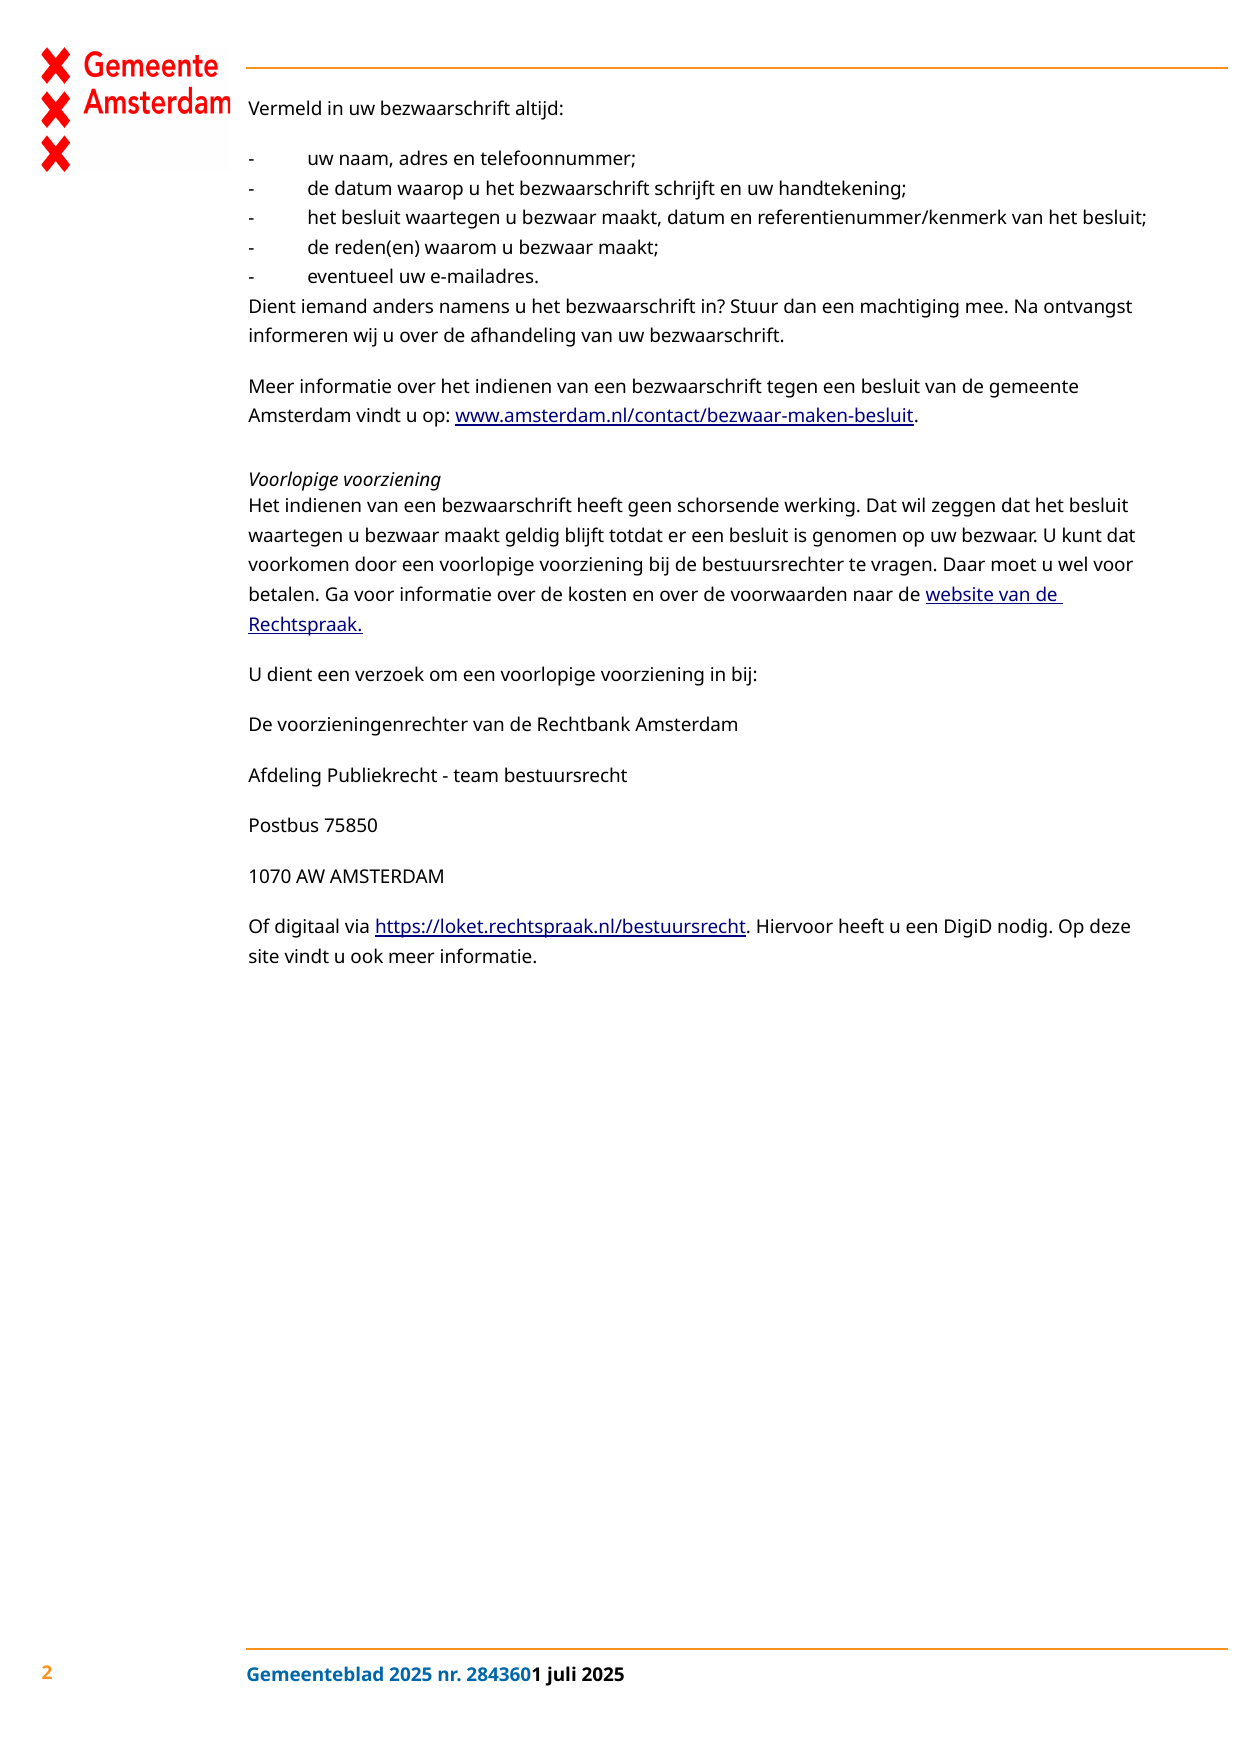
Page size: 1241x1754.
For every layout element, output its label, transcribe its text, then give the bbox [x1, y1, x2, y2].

text Vermeld in uw bezwaarschrift altijd: [248, 95, 1152, 121]
text Meer informatie over het indienen van een bezwaarschrift tegen een besluit van de gemeente Amsterdam vindt u op: www.amsterdam.nl/contact/bezwaar-maken-besluit. [248, 373, 1152, 428]
text Afdeling Publiekrecht - team bestuursrecht [248, 762, 1152, 788]
list uw naam, adres en telefoonnummer; [248, 145, 1152, 171]
list de reden(en) waarom u bezwaar maakt; [248, 234, 1152, 260]
text Postbus 75850 [248, 812, 1152, 838]
list de datum waarop u het bezwaarschrift schrijft en uw handtekening; [248, 175, 1152, 201]
list het besluit waartegen u bezwaar maakt, datum en referentienummer/kenmerk van het besluit; [248, 204, 1152, 230]
list eventueel uw e-mailadres. [248, 263, 1152, 289]
text Het indienen van een bezwaarschrift heeft geen schorsende werking. Dat wil zeggen dat het besluit waartegen u bezwaar maakt geldig blijft totdat er een besluit is genomen op uw bezwaar. U kunt dat voorkomen door een voorlopige voorziening bij de bestuursrechter te vragen. Daar moet u wel voor betalen. Ga voor informatie over de kosten en over de voorwaarden naar de website van de Rechtspraak. [248, 492, 1152, 636]
text Voorlopige voorziening [248, 467, 1152, 492]
text Of digitaal via https://loket.rechtspraak.nl/bestuursrecht. Hiervoor heeft u een DigiD nodig. Op deze site vindt u ook meer informatie. [248, 913, 1152, 968]
picture [41, 47, 231, 172]
text U dient een verzoek om een voorlopige voorziening in bij: [248, 661, 1152, 687]
text De voorzieningenrechter van de Rechtbank Amsterdam [248, 712, 1152, 737]
text 1070 AW AMSTERDAM [248, 863, 1152, 888]
text Dient iemand anders namens u het bezwaarschrift in? Stuur dan een machtiging mee. Na ontvangst informeren wij u over de afhandeling van uw bezwaarschrift. [248, 293, 1152, 348]
